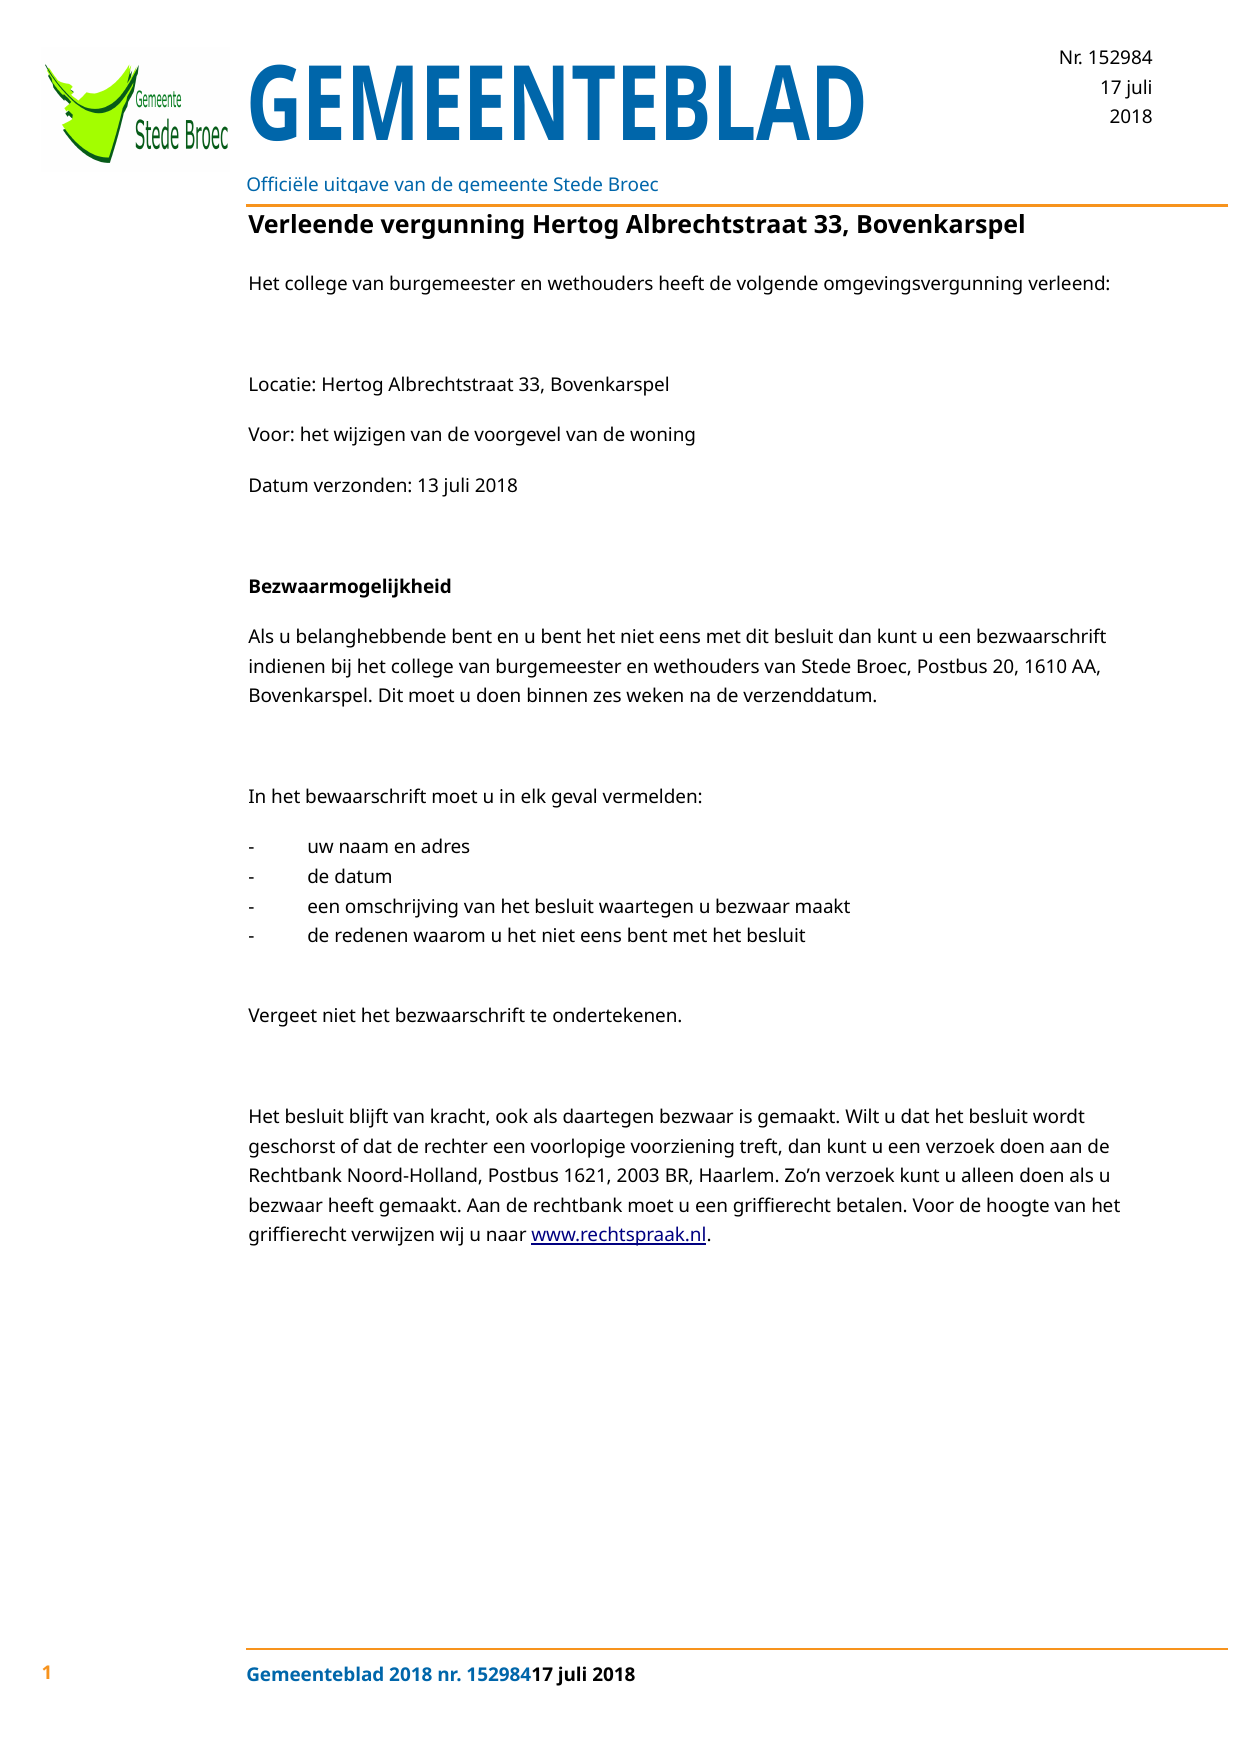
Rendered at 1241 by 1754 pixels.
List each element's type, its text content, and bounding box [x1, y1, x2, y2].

text Verleende vergunning Hertog Albrechtstraat 33, Bovenkarspel [248, 207, 1152, 241]
list een omschrijving van het besluit waartegen u bezwaar maakt [248, 893, 1152, 918]
text Locatie: Hertog Albrechtstraat 33, Bovenkarspel [248, 371, 1152, 397]
text Voor: het wijzigen van de voorgevel van de woning [248, 422, 1152, 447]
text Het college van burgemeester en wethouders heeft de volgende omgevingsvergunning verleend: [248, 270, 1152, 296]
text Bezwaarmogelijkheid [248, 573, 1152, 598]
picture [41, 47, 231, 172]
text Als u belanghebbende bent en u bent het niet eens met dit besluit dan kunt u een bezwaarschrift indienen bij het college van burgemeester en wethouders van Stede Broec, Postbus 20, 1610 AA, Bovenkarspel. Dit moet u doen binnen zes weken na de verzenddatum. [248, 623, 1152, 708]
list uw naam en adres [248, 834, 1152, 859]
list de redenen waarom u het niet eens bent met het besluit [248, 922, 1152, 948]
text In het bewaarschrift moet u in elk geval vermelden: [248, 783, 1152, 809]
list de datum [248, 863, 1152, 889]
text Datum verzonden: 13 juli 2018 [248, 472, 1152, 498]
text Het besluit blijft van kracht, ook als daartegen bezwaar is gemaakt. Wilt u dat het besluit wordt geschorst of dat de rechter een voorlopige voorziening treft, dan kunt u een verzoek doen aan de Rechtbank Noord-Holland, Postbus 1621, 2003 BR, Haarlem. Zo’n verzoek kunt u alleen doen als u bezwaar heeft gemaakt. Aan de rechtbank moet u een griffierecht betalen. Voor de hoogte van het griffierecht verwijzen wij u naar www.rechtspraak.nl. [248, 1103, 1152, 1247]
text Vergeet niet het bezwaarschrift te ondertekenen. [248, 1002, 1152, 1028]
